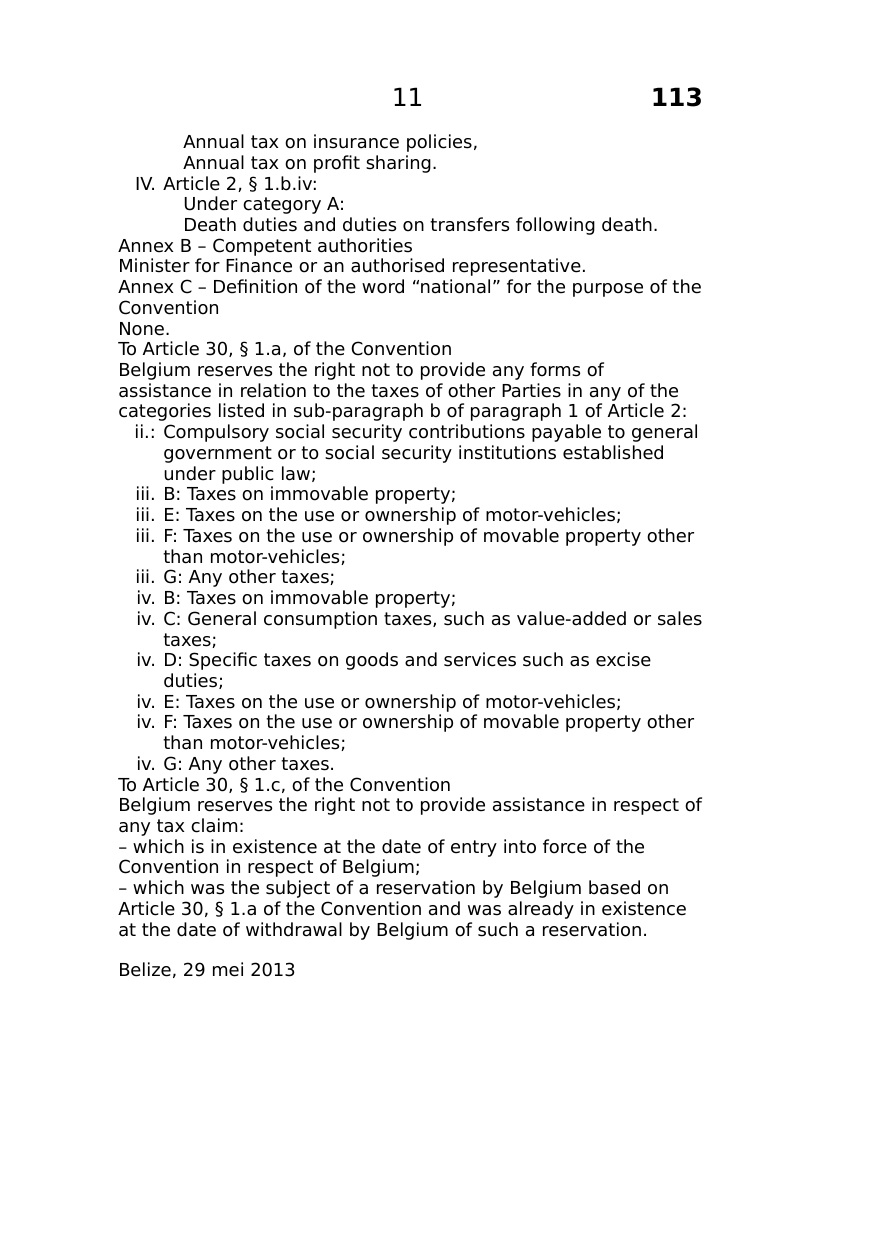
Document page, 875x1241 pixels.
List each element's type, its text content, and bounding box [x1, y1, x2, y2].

text Belize, 29 mei 2013 [118, 960, 703, 981]
text – which was the subject of a reservation by Belgium based on Article 30, § 1.a of the Convention and was already in existence at the date of withdrawal by Belgium of such a reservation. [118, 878, 703, 940]
text iv. C: General consumption taxes, such as value-added or sales taxes; [118, 609, 703, 650]
text iii. B: Taxes on immovable property; [118, 484, 703, 505]
text iii. F: Taxes on the use or ownership of movable property other than motor-vehicles; [118, 526, 703, 567]
text ii.: Compulsory social security contributions payable to general government or to social security institutions established under public law; [118, 422, 703, 484]
text To Article 30, § 1.c, of the Convention [118, 774, 703, 795]
text iv. D: Specific taxes on goods and services such as excise duties; [118, 650, 703, 692]
text Annual tax on profit sharing. [183, 153, 703, 173]
text Belgium reserves the right not to provide any forms of assistance in relation to the taxes of other Parties in any of the categories listed in sub-paragraph b of paragraph 1 of Article 2: [118, 360, 703, 422]
text To Article 30, § 1.a, of the Convention [118, 339, 703, 360]
text – which is in existence at the date of entry into force of the Convention in respect of Belgium; [118, 837, 703, 878]
text iv. E: Taxes on the use or ownership of motor-vehicles; [118, 692, 703, 712]
text iii. E: Taxes on the use or ownership of motor-vehicles; [118, 505, 703, 526]
text Belgium reserves the right not to provide assistance in respect of any tax claim: [118, 795, 703, 837]
text Minister for Finance or an authorised representative. [118, 256, 703, 277]
text Annual tax on insurance policies, [183, 132, 703, 153]
text None. [118, 318, 703, 339]
text iv. B: Taxes on immovable property; [118, 588, 703, 609]
text iv. G: Any other taxes. [118, 754, 703, 774]
text IV. Article 2, § 1.b.iv: [118, 173, 703, 194]
text iv. F: Taxes on the use or ownership of movable property other than motor-vehicles; [118, 712, 703, 754]
text Annex C – Definition of the word “national” for the purpose of the Convention [118, 277, 703, 318]
text iii. G: Any other taxes; [118, 567, 703, 588]
text Annex B – Competent authorities [118, 236, 703, 256]
text Death duties and duties on transfers following death. [183, 215, 703, 236]
text Under category A: [183, 194, 703, 215]
